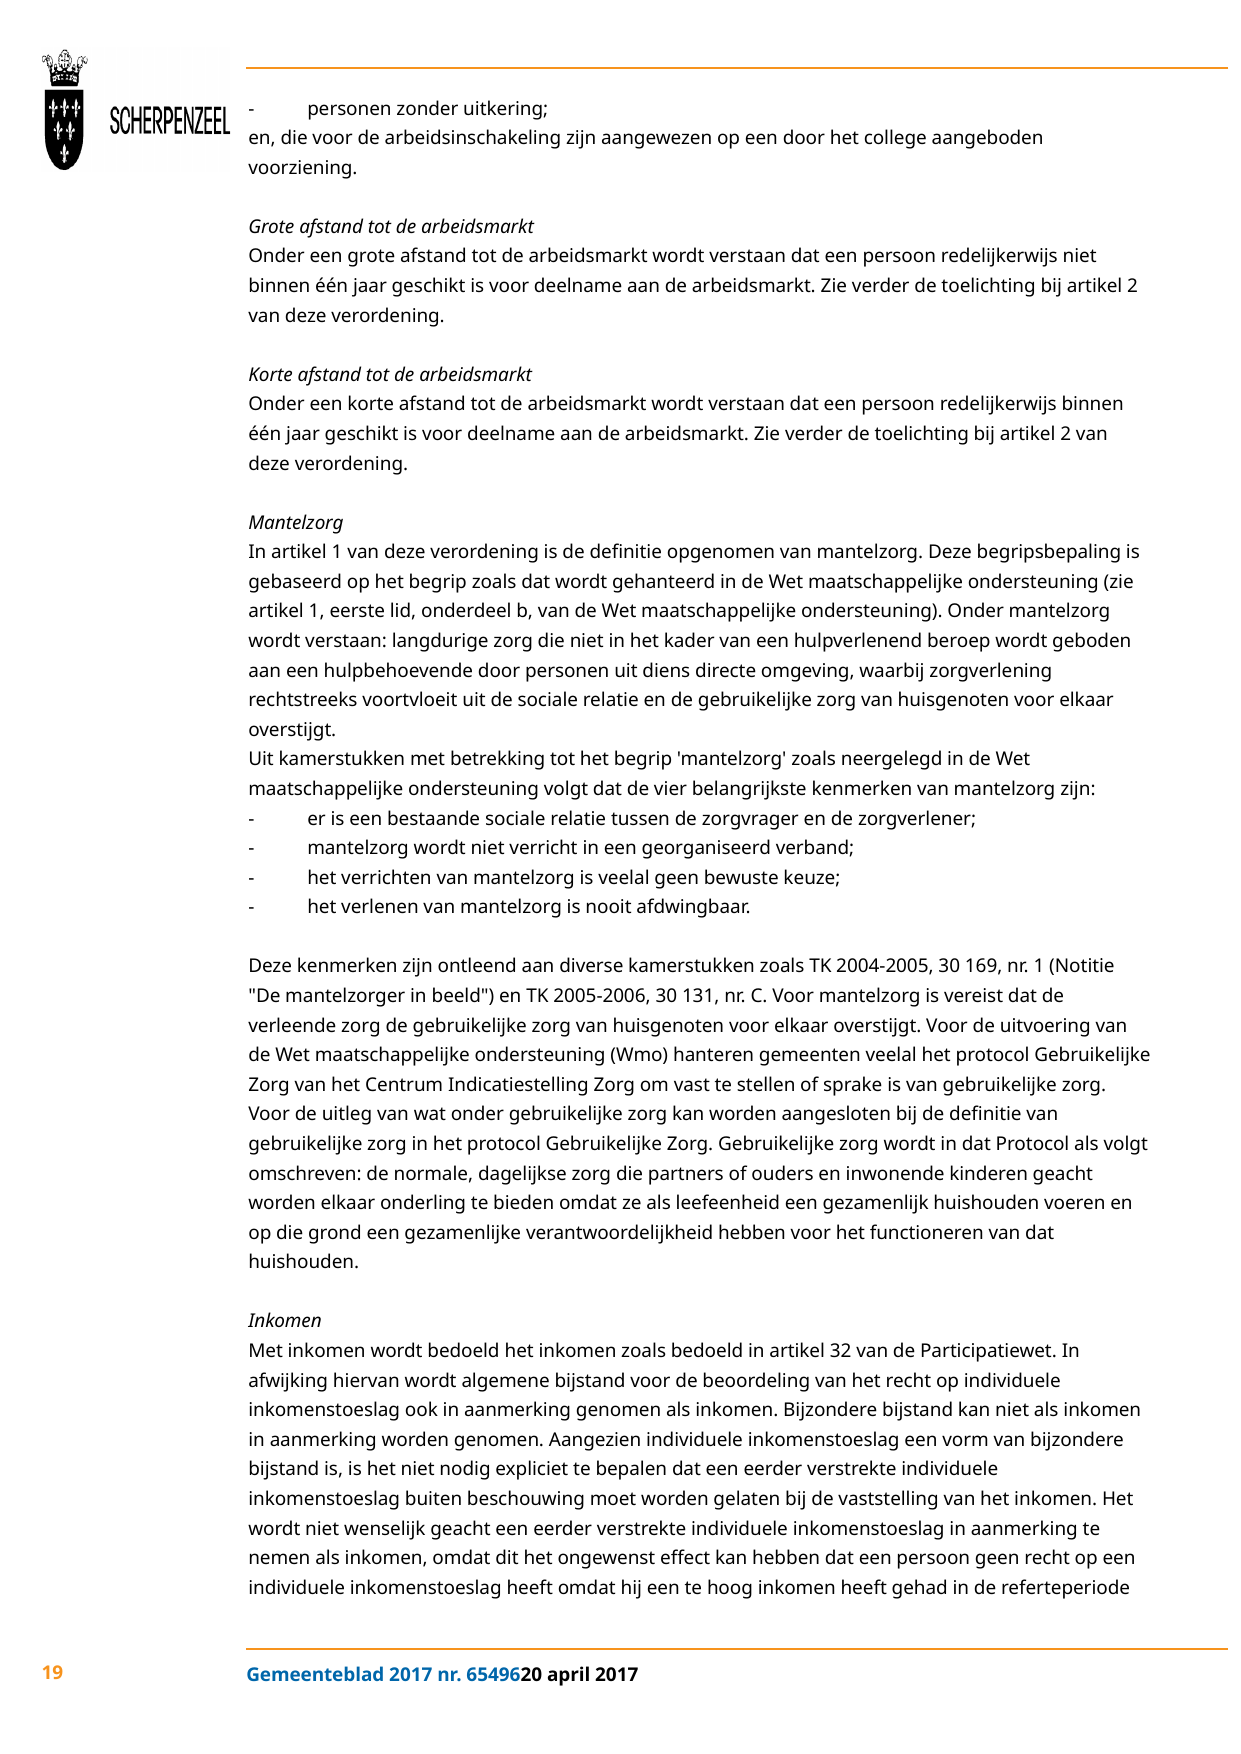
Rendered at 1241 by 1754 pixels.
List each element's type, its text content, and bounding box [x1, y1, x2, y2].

text Onder een korte afstand tot de arbeidsmarkt wordt verstaan dat een persoon redelijkerwijs binnen één jaar geschikt is voor deelname aan de arbeidsmarkt. Zie verder de toelichting bij artikel 2 van deze verordening. [248, 391, 1152, 476]
text Grote afstand tot de arbeidsmarkt [248, 213, 1152, 239]
list er is een bestaande sociale relatie tussen de zorgvrager en de zorgverlener; [248, 805, 1152, 831]
list het verrichten van mantelzorg is veelal geen bewuste keuze; [248, 864, 1152, 890]
text Korte afstand tot de arbeidsmarkt [248, 361, 1152, 387]
text Onder een grote afstand tot de arbeidsmarkt wordt verstaan dat een persoon redelijkerwijs niet binnen één jaar geschikt is voor deelname aan de arbeidsmarkt. Zie verder de toelichting bij artikel 2 van deze verordening. [248, 243, 1152, 328]
text Inkomen [248, 1308, 1152, 1333]
text Uit kamerstukken met betrekking tot het begrip 'mantelzorg' zoals neergelegd in de Wet maatschappelijke ondersteuning volgt dat de vier belangrijkste kenmerken van mantelzorg zijn: [248, 746, 1152, 801]
picture [41, 47, 231, 172]
text en, die voor de arbeidsinschakeling zijn aangewezen op een door het college aangeboden voorziening. [248, 124, 1152, 180]
list het verlenen van mantelzorg is nooit afdwingbaar. [248, 893, 1152, 919]
text Mantelzorg [248, 509, 1152, 535]
list personen zonder uitkering; [248, 95, 1152, 121]
list mantelzorg wordt niet verricht in een georganiseerd verband; [248, 834, 1152, 860]
text Met inkomen wordt bedoeld het inkomen zoals bedoeld in artikel 32 van de Participatiewet. In afwijking hiervan wordt algemene bijstand voor de beoordeling van het recht op individuele inkomenstoeslag ook in aanmerking genomen als inkomen. Bijzondere bijstand kan niet als inkomen in aanmerking worden genomen. Aangezien individuele inkomenstoeslag een vorm van bijzondere bijstand is, is het niet nodig expliciet te bepalen dat een eerder verstrekte individuele inkomenstoeslag buiten beschouwing moet worden gelaten bij de vaststelling van het inkomen. Het wordt niet wenselijk geacht een eerder verstrekte individuele inkomenstoeslag in aanmerking te nemen als inkomen, omdat dit het ongewenst effect kan hebben dat een persoon geen recht op een individuele inkomenstoeslag heeft omdat hij een te hoog inkomen heeft gehad in de referteperiode [248, 1337, 1152, 1600]
text In artikel 1 van deze verordening is de definitie opgenomen van mantelzorg. Deze begripsbepaling is gebaseerd op het begrip zoals dat wordt gehanteerd in de Wet maatschappelijke ondersteuning (zie artikel 1, eerste lid, onderdeel b, van de Wet maatschappelijke ondersteuning). Onder mantelzorg wordt verstaan: langdurige zorg die niet in het kader van een hulpverlenend beroep wordt geboden aan een hulpbehoevende door personen uit diens directe omgeving, waarbij zorgverlening rechtstreeks voortvloeit uit de sociale relatie en de gebruikelijke zorg van huisgenoten voor elkaar overstijgt. [248, 538, 1152, 742]
text Deze kenmerken zijn ontleend aan diverse kamerstukken zoals TK 2004-2005, 30 169, nr. 1 (Notitie "De mantelzorger in beeld") en TK 2005-2006, 30 131, nr. C. Voor mantelzorg is vereist dat de verleende zorg de gebruikelijke zorg van huisgenoten voor elkaar overstijgt. Voor de uitvoering van de Wet maatschappelijke ondersteuning (Wmo) hanteren gemeenten veelal het protocol Gebruikelijke Zorg van het Centrum Indicatiestelling Zorg om vast te stellen of sprake is van gebruikelijke zorg. Voor de uitleg van wat onder gebruikelijke zorg kan worden aangesloten bij de definitie van gebruikelijke zorg in het protocol Gebruikelijke Zorg. Gebruikelijke zorg wordt in dat Protocol als volgt omschreven: de normale, dagelijkse zorg die partners of ouders en inwonende kinderen geacht worden elkaar onderling te bieden omdat ze als leefeenheid een gezamenlijk huishouden voeren en op die grond een gezamenlijke verantwoordelijkheid hebben voor het functioneren van dat huishouden. [248, 953, 1152, 1274]
